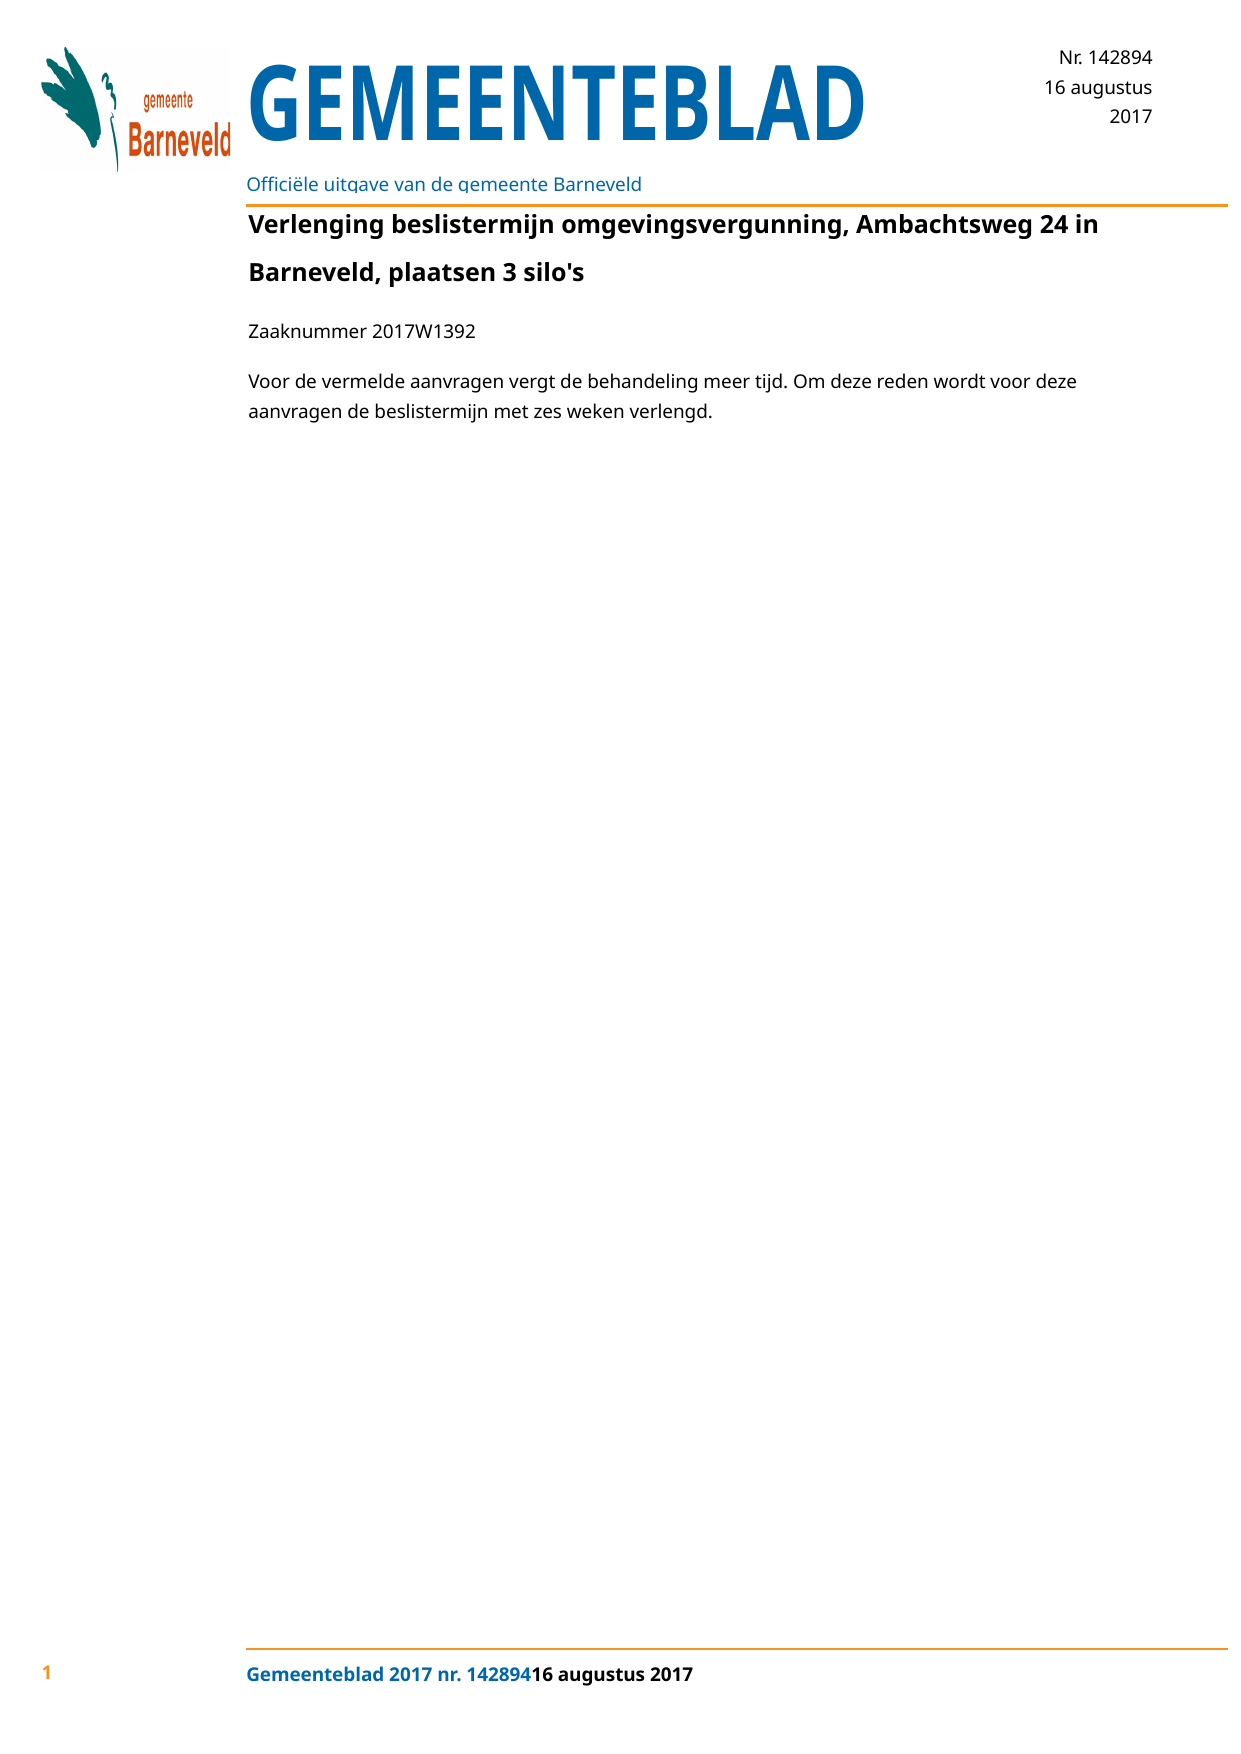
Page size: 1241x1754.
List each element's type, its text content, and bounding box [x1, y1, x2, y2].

text Zaaknummer 2017W1392 [248, 318, 1152, 344]
text Voor de vermelde aanvragen vergt de behandeling meer tijd. Om deze reden wordt voor deze aanvragen de beslistermijn met zes weken verlengd. [248, 368, 1152, 424]
picture [41, 47, 231, 172]
text Verlenging beslistermijn omgevingsvergunning, Ambachtsweg 24 in Barneveld, plaatsen 3 silo's [248, 207, 1152, 288]
